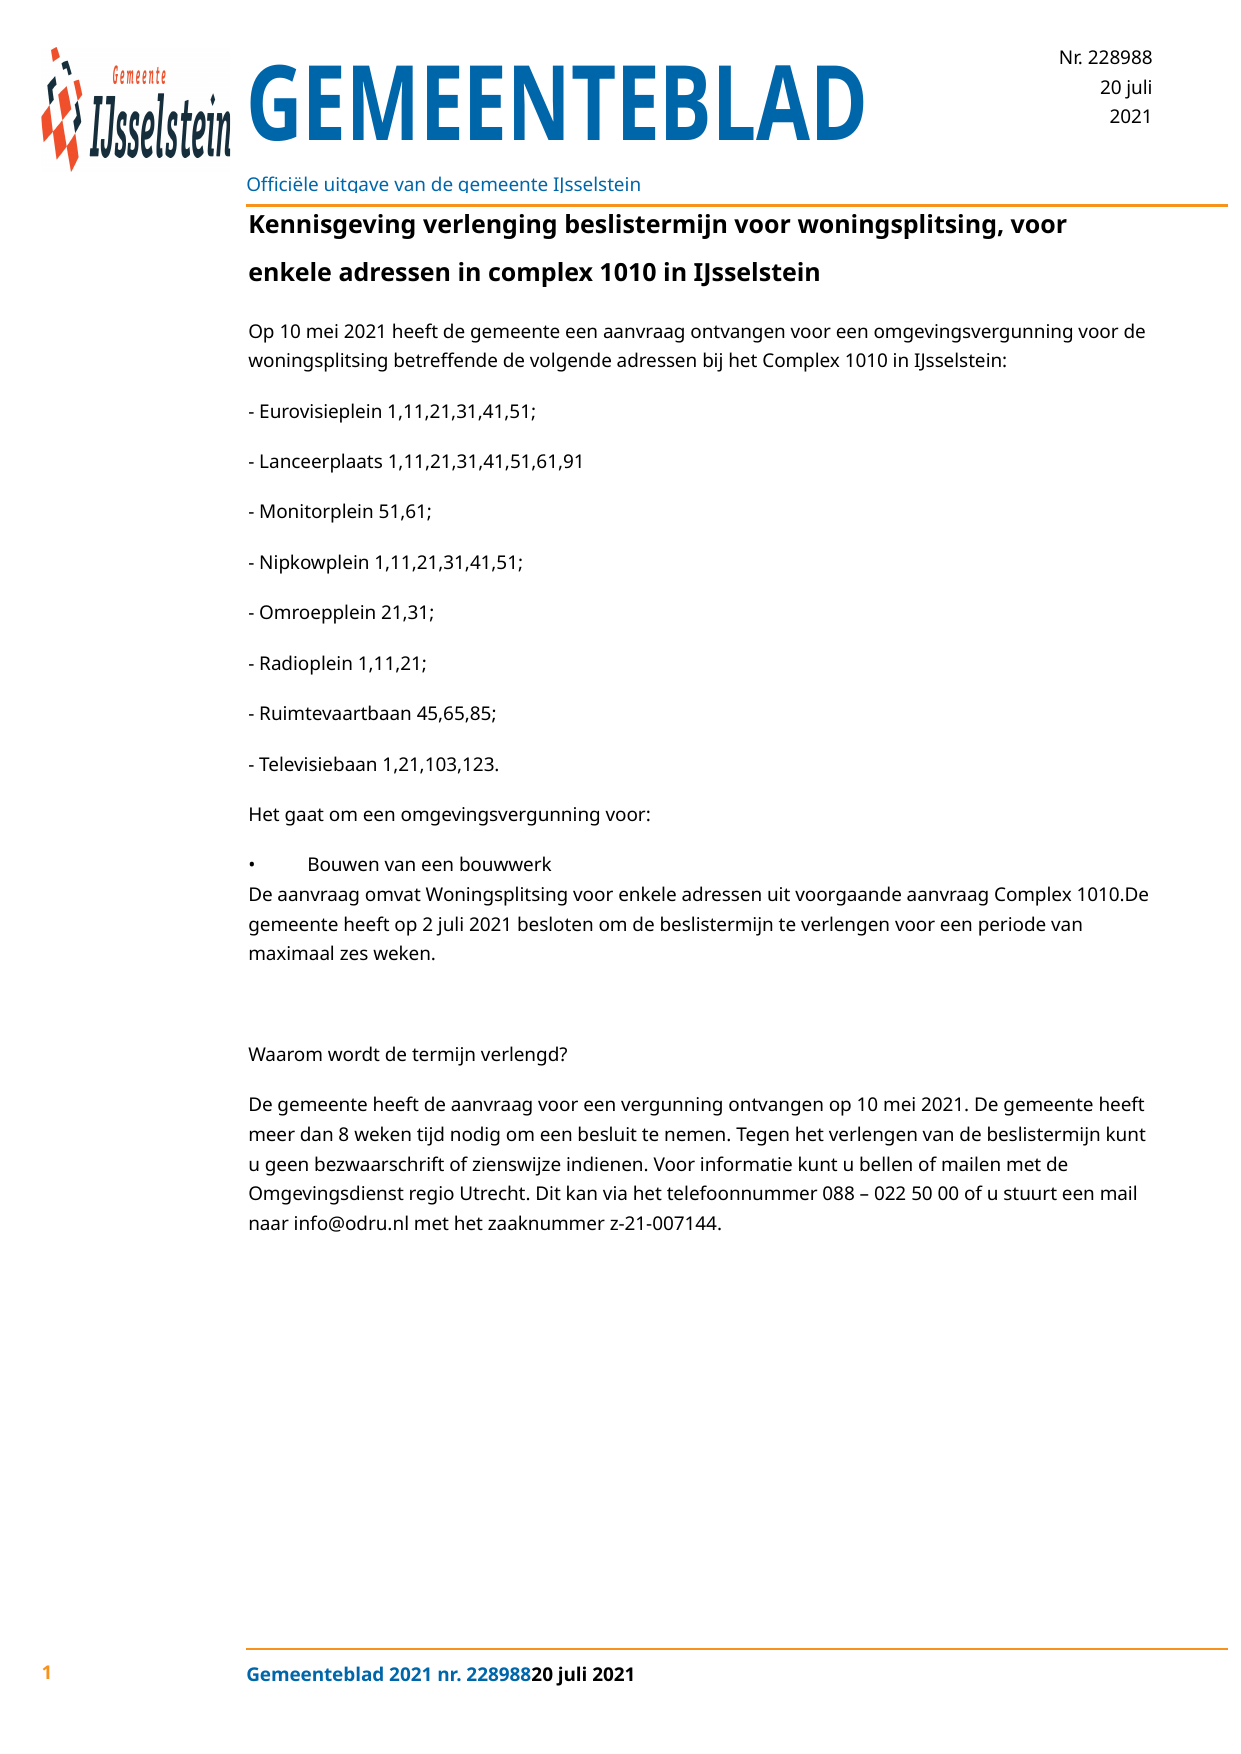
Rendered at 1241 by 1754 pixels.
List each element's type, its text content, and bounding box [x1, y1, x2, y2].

picture [41, 47, 231, 172]
text - Lanceerplaats 1,11,21,31,41,51,61,91 [248, 448, 1152, 474]
text - Ruimtevaartbaan 45,65,85; [248, 700, 1152, 726]
text De aanvraag omvat Woningsplitsing voor enkele adressen uit voorgaande aanvraag Complex 1010.De gemeente heeft op 2 juli 2021 besloten om de beslistermijn te verlengen voor een periode van maximaal zes weken. [248, 881, 1152, 966]
text Kennisgeving verlenging beslistermijn voor woningsplitsing, voor enkele adressen in complex 1010 in IJsselstein [248, 207, 1152, 288]
text - Omroepplein 21,31; [248, 599, 1152, 625]
list Bouwen van een bouwwerk [248, 852, 1152, 877]
text Waarom wordt de termijn verlengd? [248, 1041, 1152, 1067]
text Op 10 mei 2021 heeft de gemeente een aanvraag ontvangen voor een omgevingsvergunning voor de woningsplitsing betreffende de volgende adressen bij het Complex 1010 in IJsselstein: [248, 318, 1152, 373]
text - Radioplein 1,11,21; [248, 650, 1152, 676]
text - Monitorplein 51,61; [248, 499, 1152, 524]
text De gemeente heeft de aanvraag voor een vergunning ontvangen op 10 mei 2021. De gemeente heeft meer dan 8 weken tijd nodig om een besluit te nemen. Tegen het verlengen van de beslistermijn kunt u geen bezwaarschrift of zienswijze indienen. Voor informatie kunt u bellen of mailen met de Omgevingsdienst regio Utrecht. Dit kan via het telefoonnummer 088 – 022 50 00 of u stuurt een mail naar info@odru.nl met het zaaknummer z-21-007144. [248, 1092, 1152, 1236]
text Het gaat om een omgevingsvergunning voor: [248, 801, 1152, 827]
text - Televisiebaan 1,21,103,123. [248, 751, 1152, 777]
text - Eurovisieplein 1,11,21,31,41,51; [248, 398, 1152, 424]
text - Nipkowplein 1,11,21,31,41,51; [248, 549, 1152, 575]
